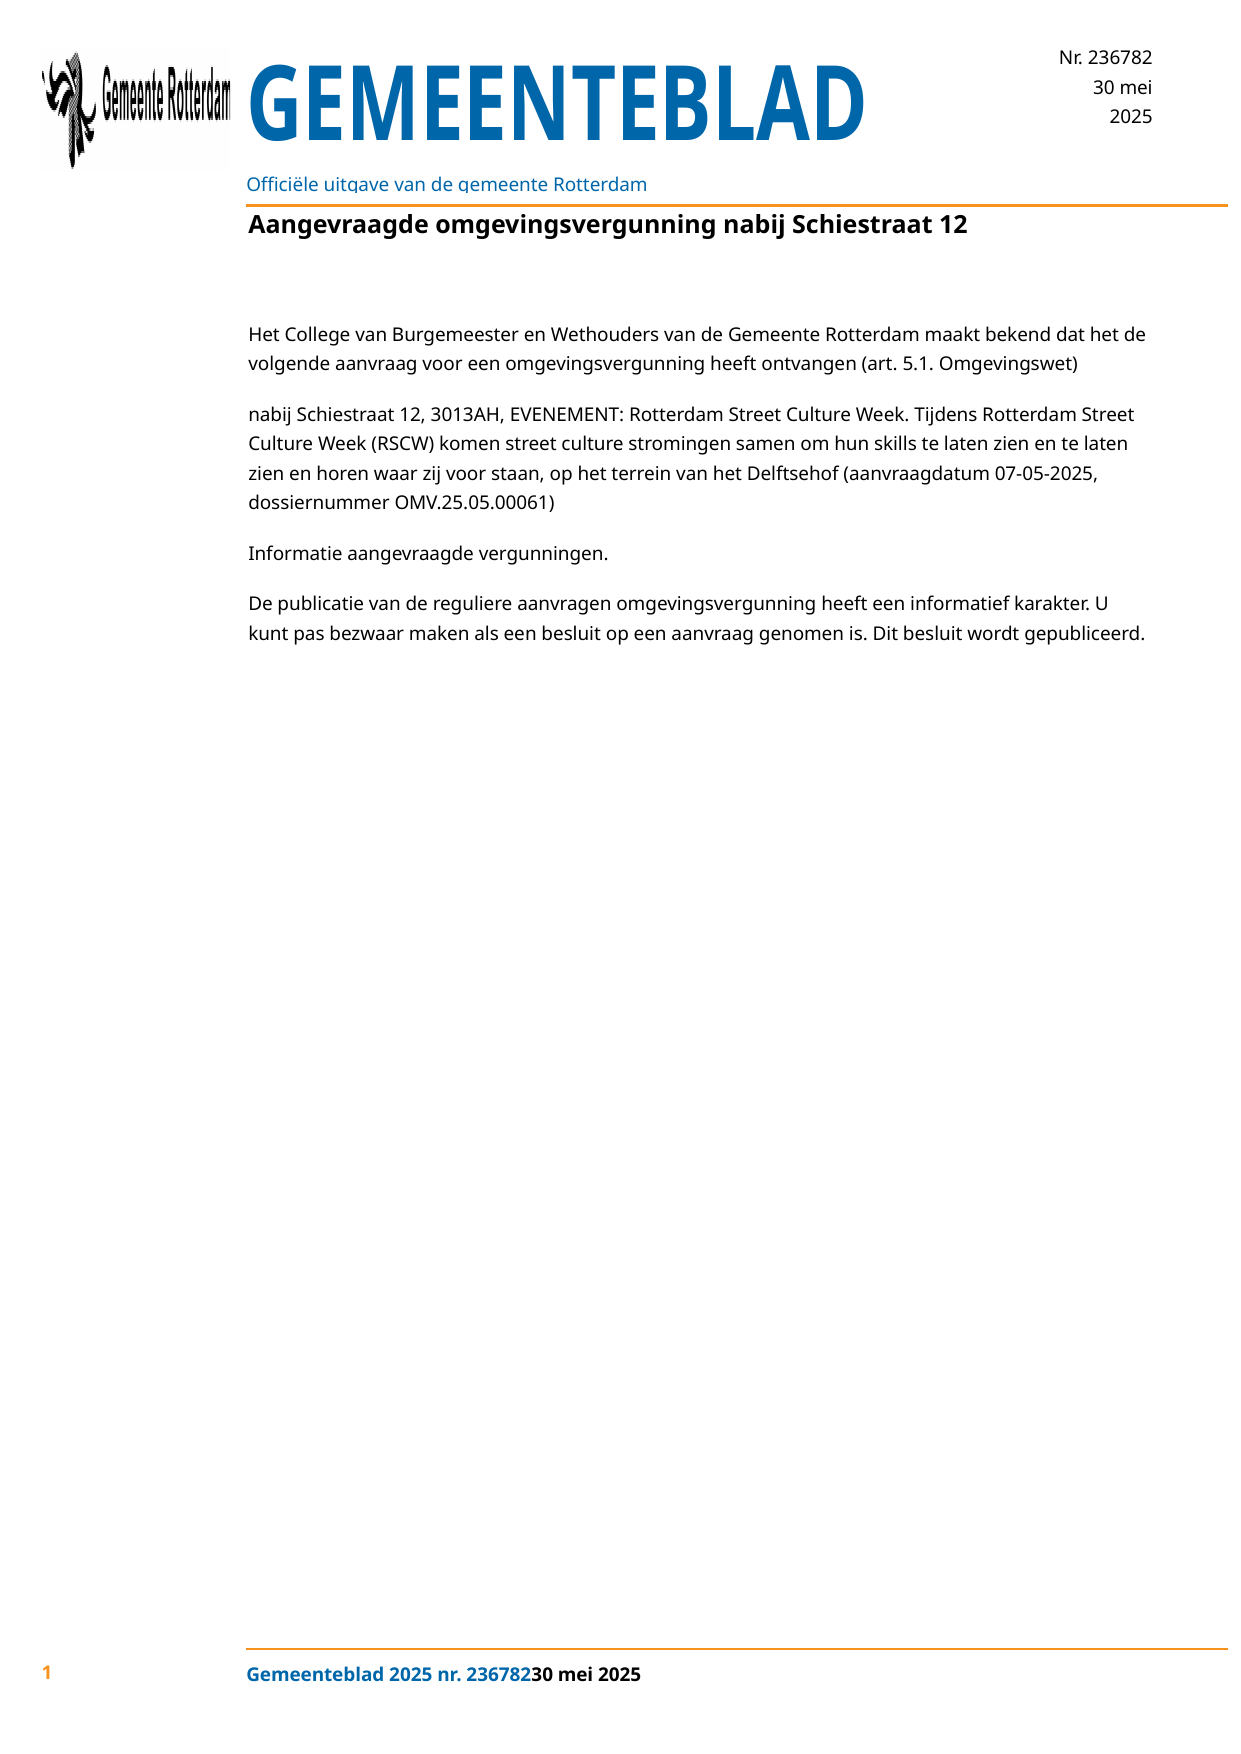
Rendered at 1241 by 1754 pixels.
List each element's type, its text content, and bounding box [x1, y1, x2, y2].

picture [41, 47, 231, 172]
text nabij Schiestraat 12, 3013AH, EVENEMENT: Rotterdam Street Culture Week. Tijdens Rotterdam Street Culture Week (RSCW) komen street culture stromingen samen om hun skills te laten zien en te laten zien en horen waar zij voor staan, op het terrein van het Delftsehof (aanvraagdatum 07-05-2025, dossiernummer OMV.25.05.00061) [248, 401, 1152, 515]
text Het College van Burgemeester en Wethouders van de Gemeente Rotterdam maakt bekend dat het de volgende aanvraag voor een omgevingsvergunning heeft ontvangen (art. 5.1. Omgevingswet) [248, 321, 1152, 376]
text Informatie aangevraagde vergunningen. [248, 540, 1152, 566]
text De publicatie van de reguliere aanvragen omgevingsvergunning heeft een informatief karakter. U kunt pas bezwaar maken als een besluit op een aanvraag genomen is. Dit besluit wordt gepubliceerd. [248, 590, 1152, 646]
text Aangevraagde omgevingsvergunning nabij Schiestraat 12 [248, 207, 1152, 241]
